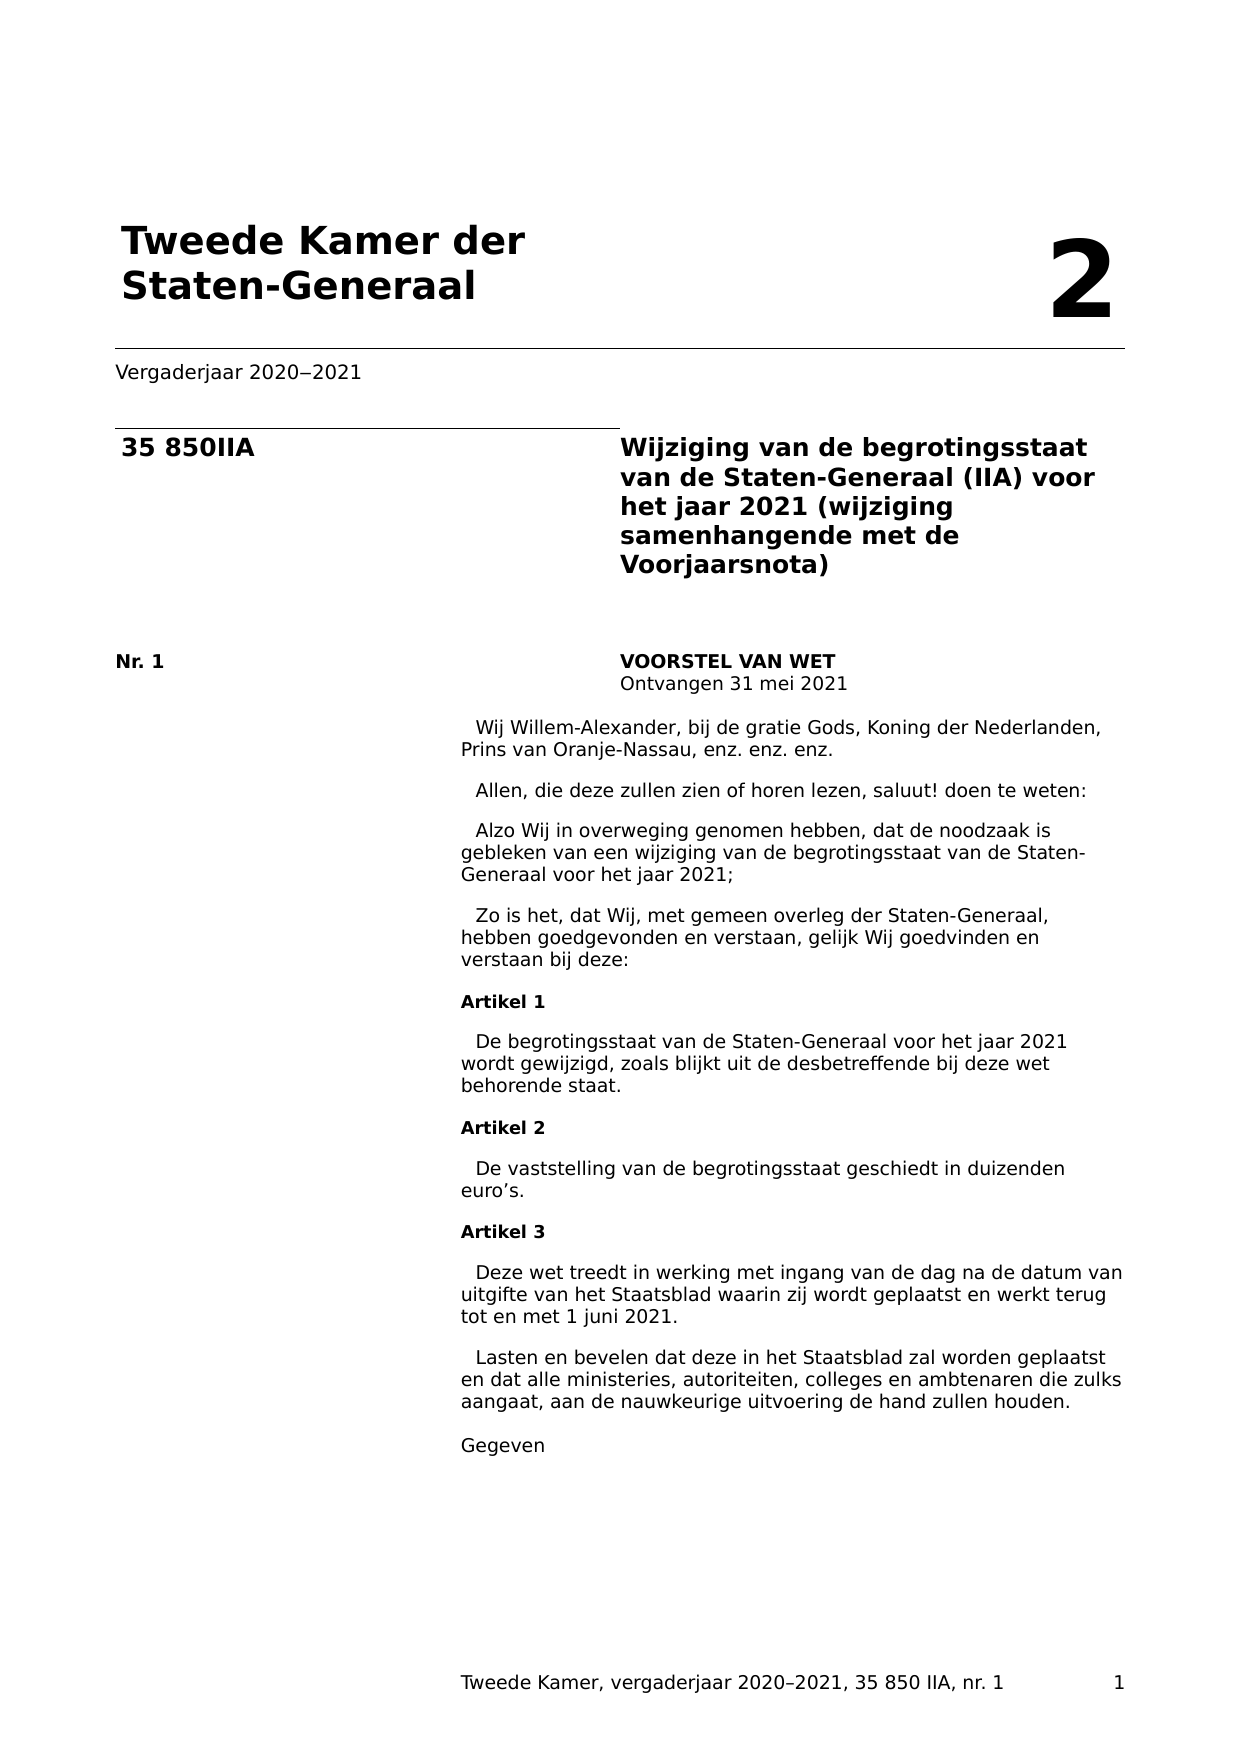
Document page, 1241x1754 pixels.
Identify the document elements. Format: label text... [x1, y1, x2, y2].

table_header 2 [620, 213, 1125, 348]
text De vaststelling van de begrotingsstaat geschiedt in duizenden euro’s. [461, 1158, 1125, 1202]
text Lasten en bevelen dat deze in het Staatsblad zal worden geplaatst en dat alle ministeries, autoriteiten, colleges en ambtenaren die zulks aangaat, aan de nauwkeurige uitvoering de hand zullen houden. [461, 1347, 1125, 1413]
text De begrotingsstaat van de Staten-Generaal voor het jaar 2021 wordt gewijzigd, zoals blijkt uit de desbetreffende bij deze wet behorende staat. [461, 1031, 1125, 1097]
table_header Nr. 1 [115, 651, 620, 717]
text Gegeven [461, 1413, 1125, 1457]
table_header Tweede Kamer der Staten-Generaal [115, 213, 620, 348]
title Artikel 1 [461, 990, 1125, 1013]
title Artikel 2 [461, 1116, 1125, 1139]
table_header Wijziging van de begrotingsstaat van de Staten-Generaal (IIA) voor het jaar 2021 (wijziging samenhangende met de Voorjaarsnota) [620, 428, 1125, 585]
text Allen, die deze zullen zien of horen lezen, saluut! doen te weten: [461, 779, 1125, 802]
text Zo is het, dat Wij, met gemeen overleg der Staten-Generaal, hebben goedgevonden en verstaan, gelijk Wij goedvinden en verstaan bij deze: [461, 905, 1125, 971]
table_cell Vergaderjaar 2020‒2021 [115, 349, 1125, 384]
text Alzo Wij in overweging genomen hebben, dat de noodzaak is gebleken van een wijziging van de begrotingsstaat van de Staten-Generaal voor het jaar 2021; [461, 820, 1125, 886]
title Artikel 3 [461, 1220, 1125, 1243]
table_header Voorstel van Wet Ontvangen 31 mei 2021 [620, 651, 1125, 717]
table_header 35 850IIA [115, 429, 620, 585]
text Wij Willem-Alexander, bij de gratie Gods, Koning der Nederlanden, Prins van Oranje-Nassau, enz. enz. enz. [461, 717, 1125, 761]
text Deze wet treedt in werking met ingang van de dag na de datum van uitgifte van het Staatsblad waarin zij wordt geplaatst en werkt terug tot en met 1 juni 2021. [461, 1262, 1125, 1328]
